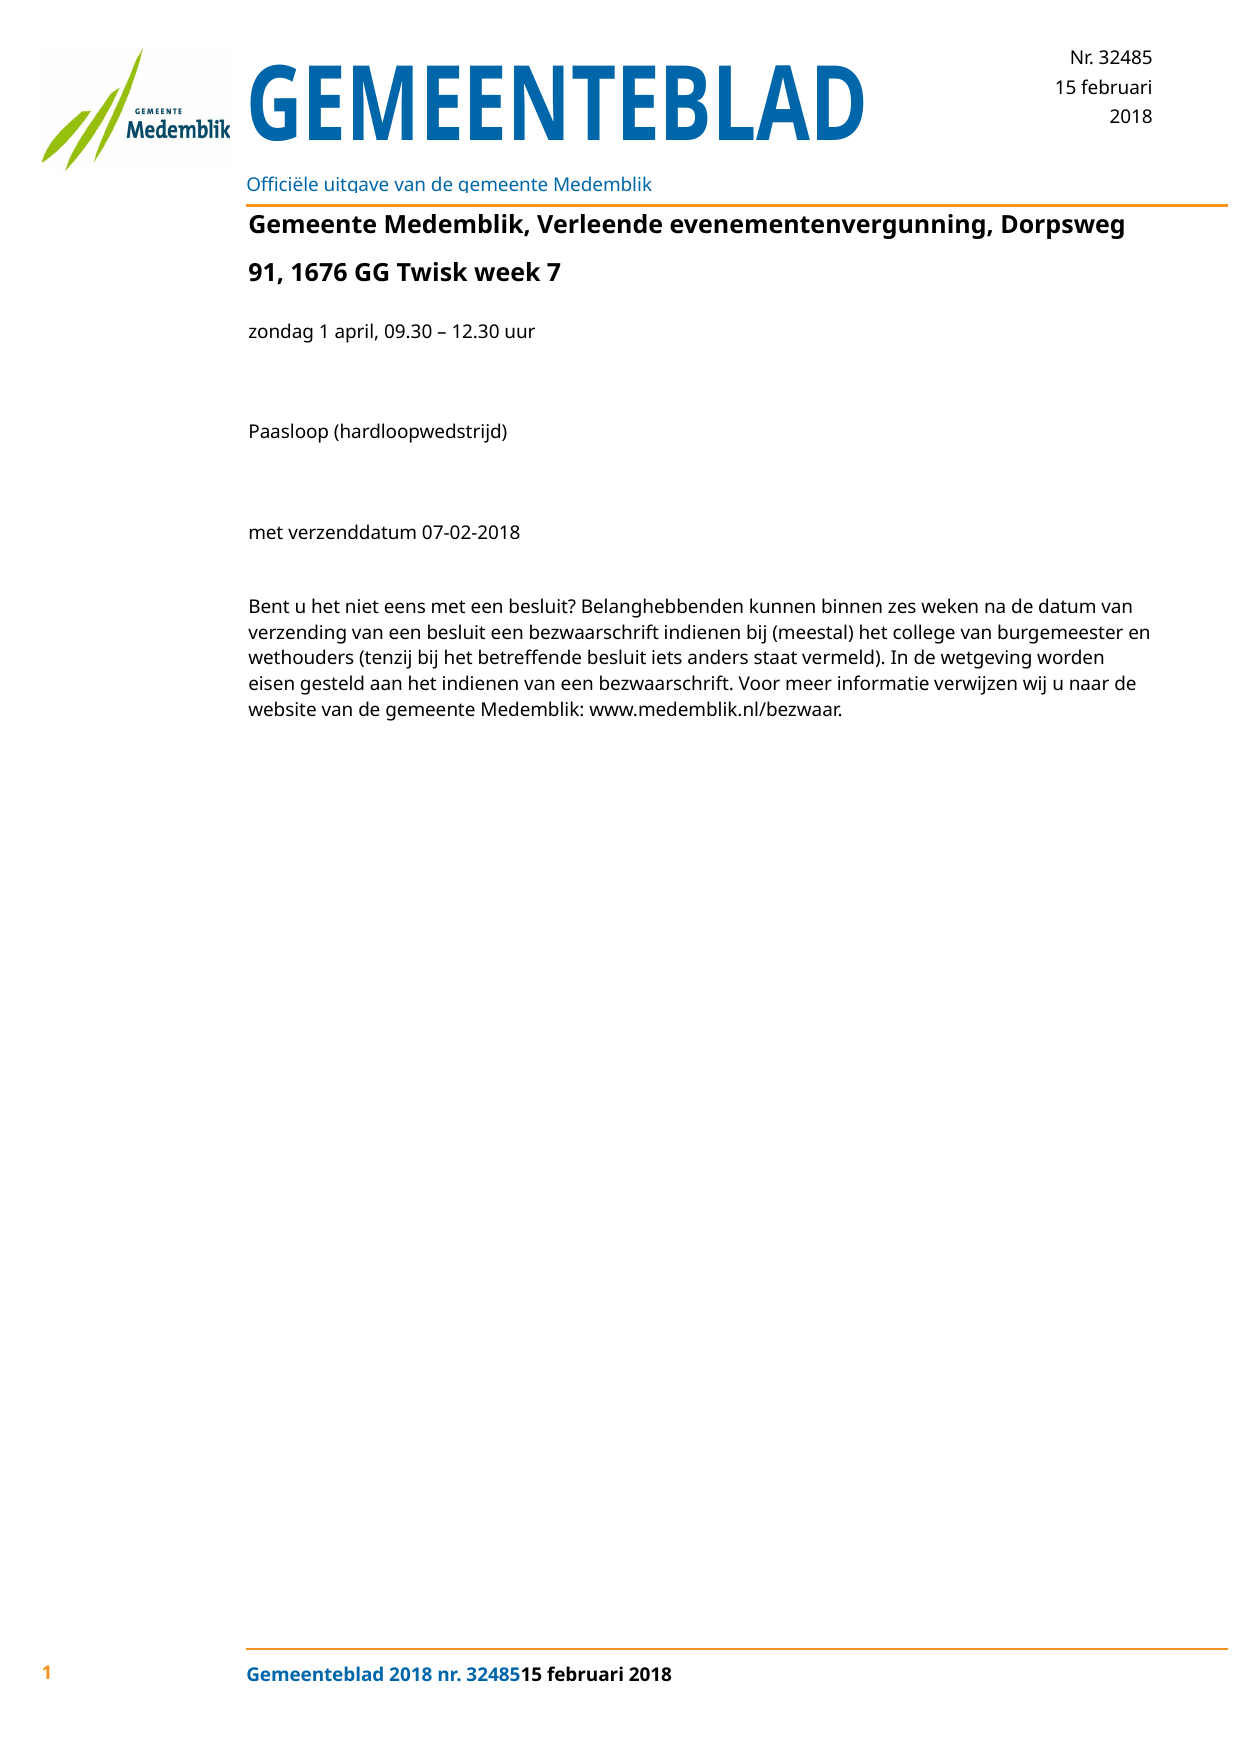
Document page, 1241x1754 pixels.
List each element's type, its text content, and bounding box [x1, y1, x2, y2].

picture [41, 47, 231, 172]
text Paasloop (hardloopwedstrijd) [248, 419, 1152, 444]
text Bent u het niet eens met een besluit? Belanghebbenden kunnen binnen zes weken na de datum van verzending van een besluit een bezwaarschrift indienen bij (meestal) het college van burgemeester en wethouders (tenzij bij het betreffende besluit iets anders staat vermeld). In de wetgeving worden eisen gesteld aan het indienen van een bezwaarschrift. Voor meer informatie verwijzen wij u naar de website van de gemeente Medemblik: www.medemblik.nl/bezwaar. [248, 593, 1152, 722]
text Gemeente Medemblik, Verleende evenementenvergunning, Dorpsweg 91, 1676 GG Twisk week 7 [248, 207, 1152, 288]
text met verzenddatum 07-02-2018 [248, 519, 1152, 545]
text zondag 1 april, 09.30 – 12.30 uur [248, 318, 1152, 344]
